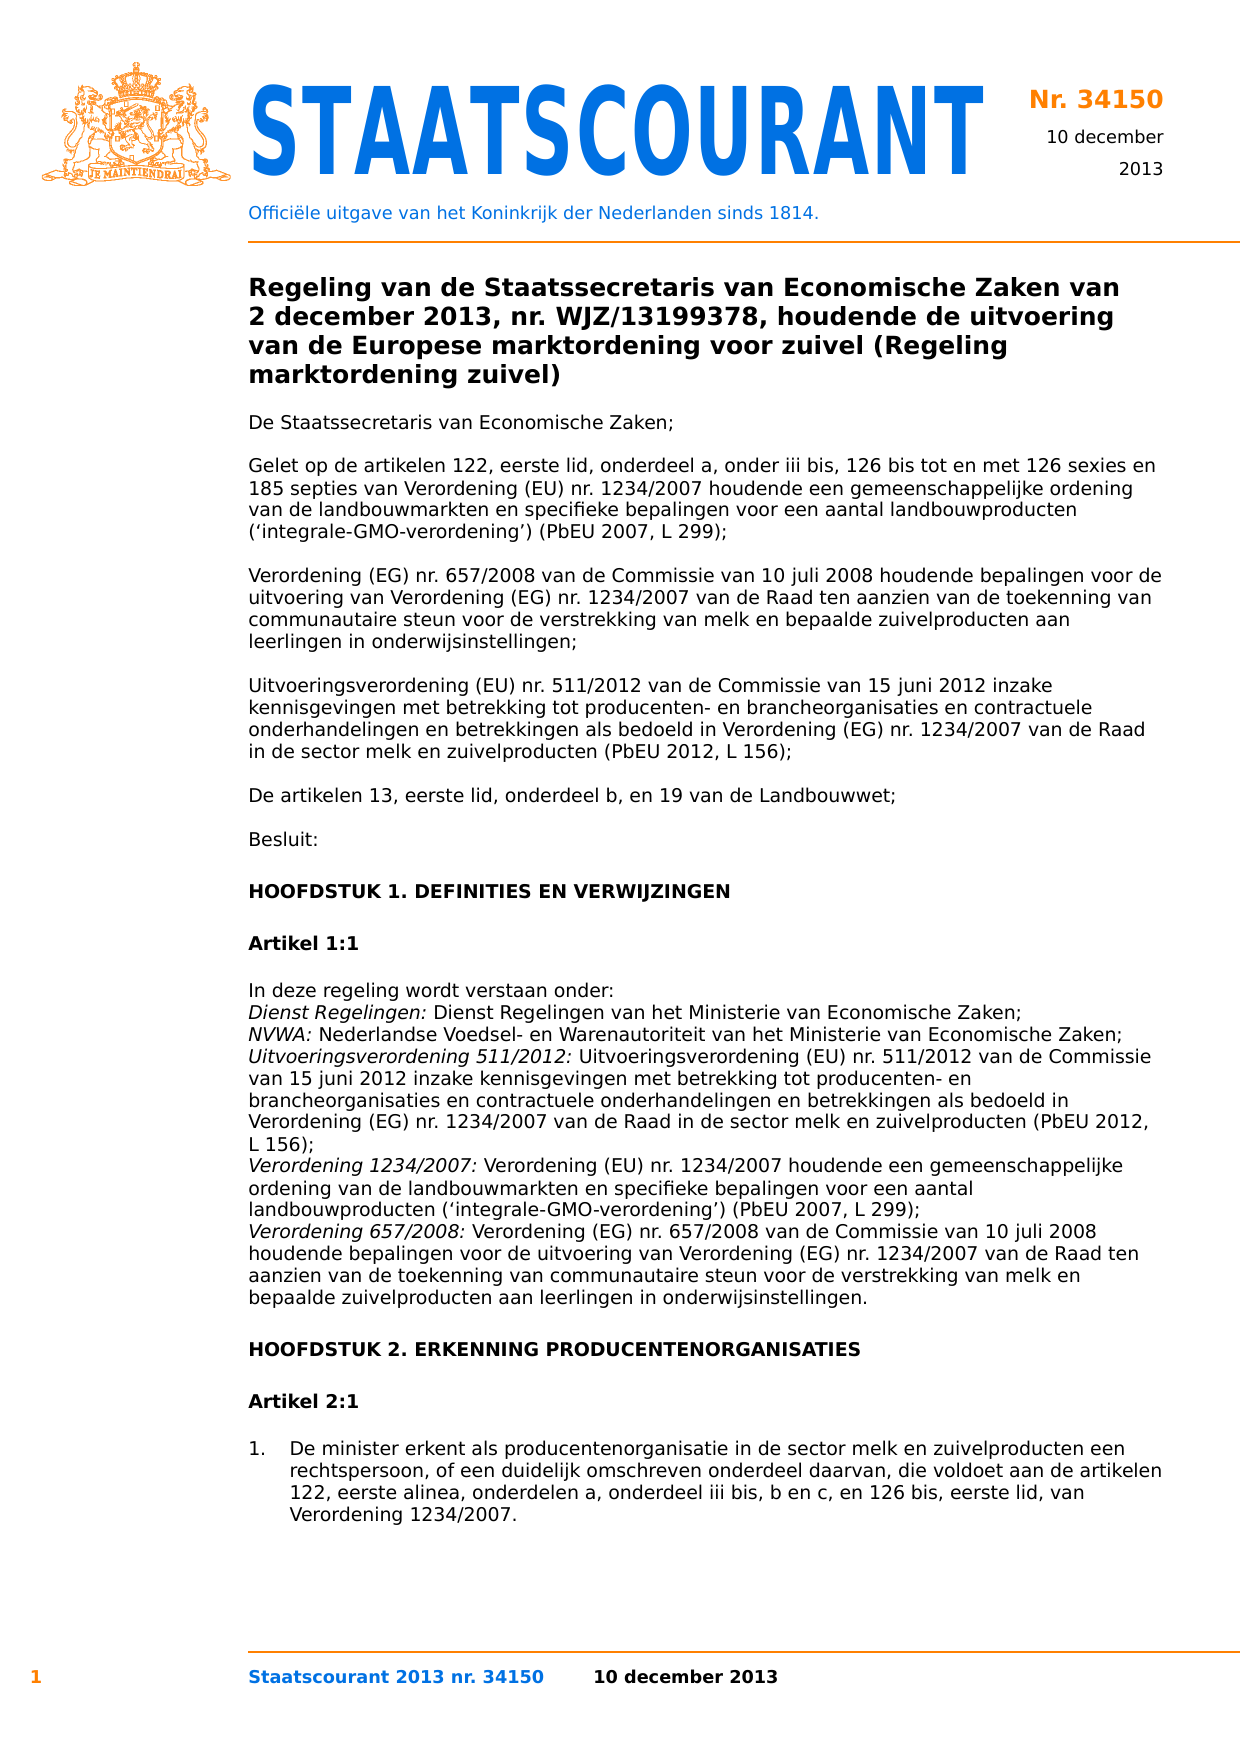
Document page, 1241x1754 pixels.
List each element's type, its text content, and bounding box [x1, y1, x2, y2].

subtitle HOOFDSTUK 1. DEFINITIES EN VERWIJZINGEN [248, 881, 1163, 903]
text NVWA: Nederlandse Voedsel- en Warenautoriteit van het Ministerie van Economische Zaken; [248, 1023, 1163, 1046]
table_header [25, 62, 248, 241]
text Verordening (EG) nr. 657/2008 van de Commissie van 10 juli 2008 houdende bepalingen voor de uitvoering van Verordening (EG) nr. 1234/2007 van de Raad ten aanzien van de toekenning van communautaire steun voor de verstrekking van melk en bepaalde zuivelproducten aan leerlingen in onderwijsinstellingen; [248, 565, 1163, 653]
picture [41, 62, 231, 186]
subtitle Artikel 1:1 [248, 933, 1163, 954]
subtitle HOOFDSTUK 2. ERKENNING PRODUCENTENORGANISATIES [248, 1339, 1163, 1361]
text In deze regeling wordt verstaan onder: [248, 979, 1163, 1002]
subtitle Artikel 2:1 [248, 1391, 1163, 1413]
table_cell 2013 [998, 153, 1240, 203]
text Uitvoeringsverordening 511/2012: Uitvoeringsverordening (EU) nr. 511/2012 van de Commissie van 15 juni 2012 inzake kennisgevingen met betrekking tot producenten- en brancheorganisaties en contractuele onderhandelingen en betrekkingen als bedoeld in Verordening (EG) nr. 1234/2007 van de Raad in de sector melk en zuivelproducten (PbEU 2012, L 156); [248, 1046, 1163, 1155]
subtitle Regeling van de Staatssecretaris van Economische Zaken van 2 december 2013, nr. WJZ/13199378, houdende de uitvoering van de Europese marktordening voor zuivel (Regeling marktordening zuivel) [248, 273, 1163, 390]
table_header STAATSCOURANT [248, 62, 998, 203]
table_header Nr. 34150 [998, 62, 1240, 121]
text Gelet op de artikelen 122, eerste lid, onderdeel a, onder iii bis, 126 bis tot en met 126 sexies en 185 septies van Verordening (EU) nr. 1234/2007 houdende een gemeenschappelijke ordening van de landbouwmarkten en specifieke bepalingen voor een aantal landbouwproducten (‘integrale-GMO-verordening’) (PbEU 2007, L 299); [248, 455, 1163, 543]
text De artikelen 13, eerste lid, onderdeel b, en 19 van de Landbouwwet; [248, 785, 1163, 807]
table_cell Officiële uitgave van het Koninkrijk der Nederlanden sinds 1814. [248, 203, 1240, 241]
text Uitvoeringsverordening (EU) nr. 511/2012 van de Commissie van 15 juni 2012 inzake kennisgevingen met betrekking tot producenten- en brancheorganisaties en contractuele onderhandelingen en betrekkingen als bedoeld in Verordening (EG) nr. 1234/2007 van de Raad in de sector melk en zuivelproducten (PbEU 2012, L 156); [248, 675, 1163, 763]
text De Staatssecretaris van Economische Zaken; [248, 412, 1163, 433]
table_cell 10 december [998, 121, 1240, 153]
text Dienst Regelingen: Dienst Regelingen van het Ministerie van Economische Zaken; [248, 1002, 1163, 1023]
text Verordening 657/2008: Verordening (EG) nr. 657/2008 van de Commissie van 10 juli 2008 houdende bepalingen voor de uitvoering van Verordening (EG) nr. 1234/2007 van de Raad ten aanzien van de toekenning van communautaire steun voor de verstrekking van melk en bepaalde zuivelproducten aan leerlingen in onderwijsinstellingen. [248, 1221, 1163, 1309]
text Besluit: [248, 829, 1163, 851]
text 1. De minister erkent als producentenorganisatie in de sector melk en zuivelproducten een rechtspersoon, of een duidelijk omschreven onderdeel daarvan, die voldoet aan de artikelen 122, eerste alinea, onderdelen a, onderdeel iii bis, b en c, en 126 bis, eerste lid, van Verordening 1234/2007. [248, 1438, 1163, 1526]
text Verordening 1234/2007: Verordening (EU) nr. 1234/2007 houdende een gemeenschappelijke ordening van de landbouwmarkten en specifieke bepalingen voor een aantal landbouwproducten (‘integrale-GMO-verordening’) (PbEU 2007, L 299); [248, 1155, 1163, 1221]
